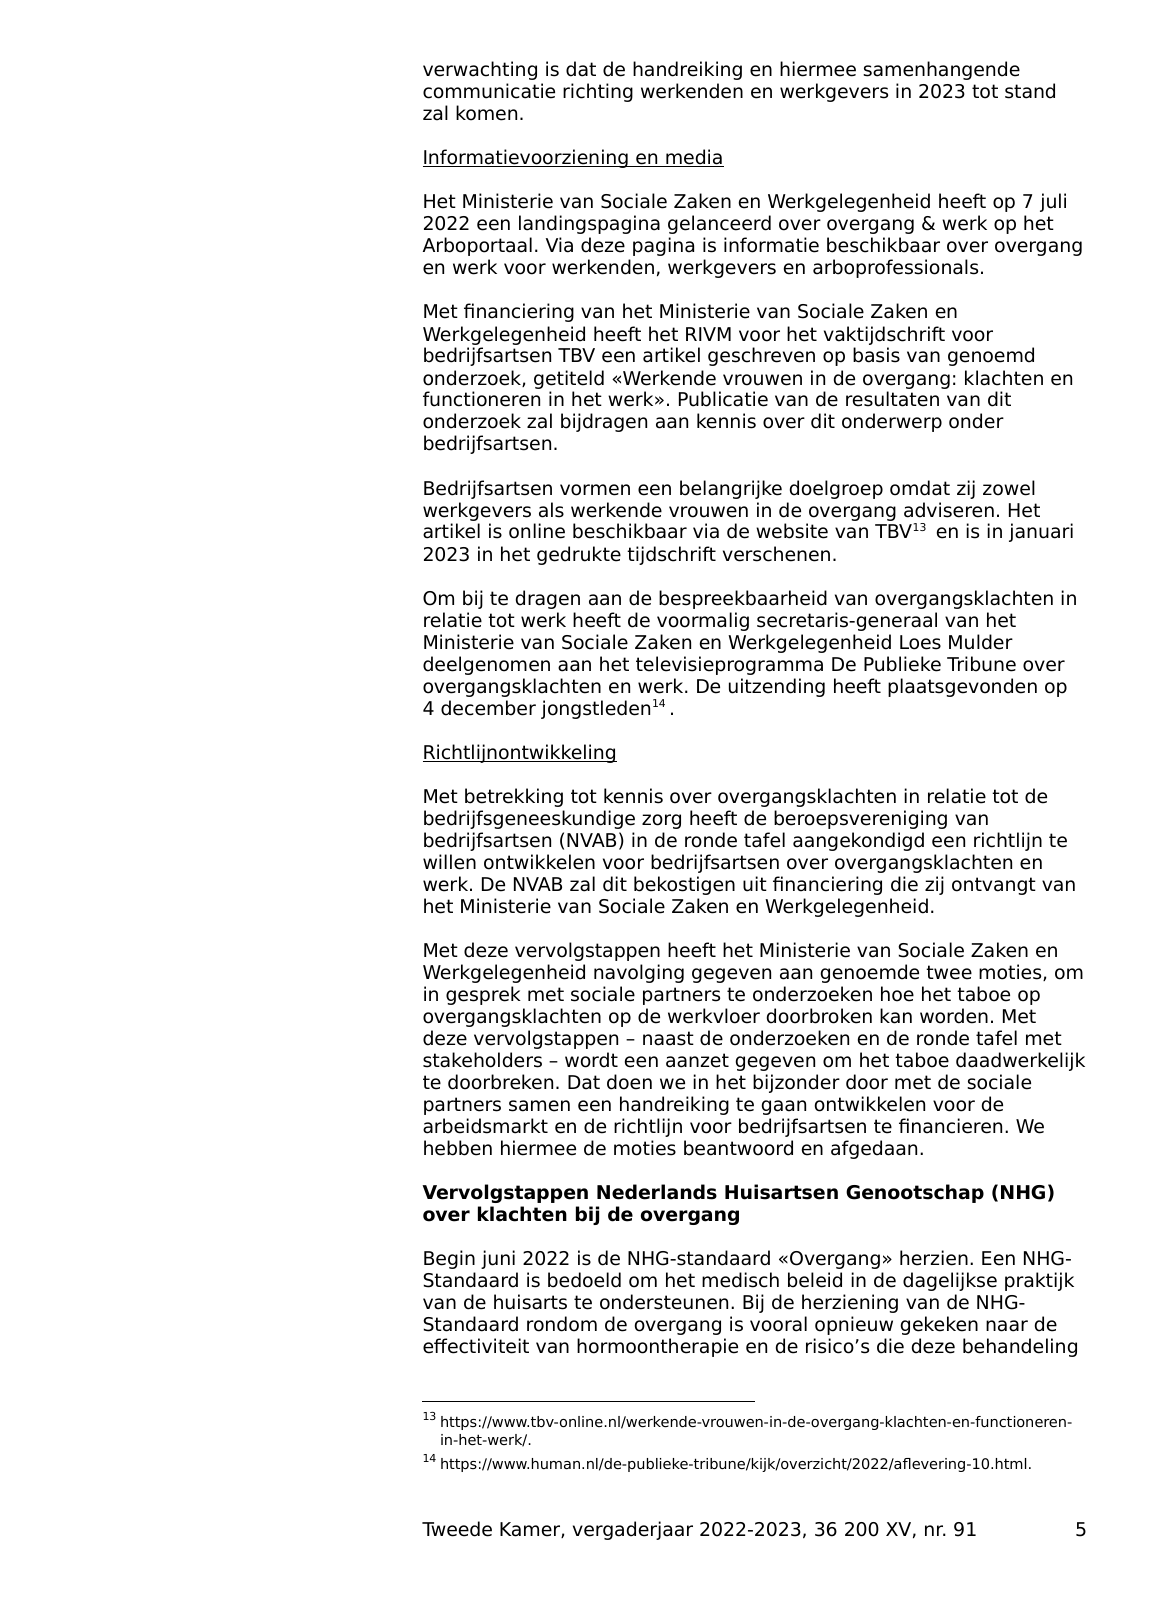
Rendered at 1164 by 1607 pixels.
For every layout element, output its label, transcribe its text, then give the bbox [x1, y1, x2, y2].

text Om bij te dragen aan de bespreekbaarheid van overgangsklachten in relatie tot werk heeft de voormalig secretaris-generaal van het Ministerie van Sociale Zaken en Werkgelegenheid Loes Mulder deelgenomen aan het televisieprogramma De Publieke Tribune over overgangsklachten en werk. De uitzending heeft plaatsgevonden op 4 december jongstleden. [422, 588, 1087, 719]
text Met financiering van het Ministerie van Sociale Zaken en Werkgelegenheid heeft het RIVM voor het vaktijdschrift voor bedrijfsartsen TBV een artikel geschreven op basis van genoemd onderzoek, getiteld «Werkende vrouwen in de overgang: klachten en functioneren in het werk». Publicatie van de resultaten van dit onderzoek zal bijdragen aan kennis over dit onderwerp onder bedrijfsartsen. [422, 301, 1087, 455]
subtitle Richtlijnontwikkeling [422, 742, 1087, 764]
text https://www.tbv-online.nl/werkende-vrouwen-in-de-overgang-klachten-en-functioneren-in-het-werk/. [422, 1410, 1087, 1449]
text Met deze vervolgstappen heeft het Ministerie van Sociale Zaken en Werkgelegenheid navolging gegeven aan genoemde twee moties, om in gesprek met sociale partners te onderzoeken hoe het taboe op overgangsklachten op de werkvloer doorbroken kan worden. Met deze vervolgstappen – naast de onderzoeken en de ronde tafel met stakeholders – wordt een aanzet gegeven om het taboe daadwerkelijk te doorbreken. Dat doen we in het bijzonder door met de sociale partners samen een handreiking te gaan ontwikkelen voor de arbeidsmarkt en de richtlijn voor bedrijfsartsen te financieren. We hebben hiermee de moties beantwoord en afgedaan. [422, 940, 1087, 1160]
text verwachting is dat de handreiking en hiermee samenhangende communicatie richting werkenden en werkgevers in 2023 tot stand zal komen. [422, 59, 1087, 125]
text Begin juni 2022 is de NHG-standaard «Overgang» herzien. Een NHG-Standaard is bedoeld om het medisch beleid in de dagelijkse praktijk van de huisarts te ondersteunen. Bij de herziening van de NHG-Standaard rondom de overgang is vooral opnieuw gekeken naar de effectiviteit van hormoontherapie en de risico’s die deze behandeling [422, 1248, 1087, 1358]
text Bedrijfsartsen vormen een belangrijke doelgroep omdat zij zowel werkgevers als werkende vrouwen in de overgang adviseren. Het artikel is online beschikbaar via de website van TBV en is in januari 2023 in het gedrukte tijdschrift verschenen. [422, 477, 1087, 565]
subtitle Vervolgstappen Nederlands Huisartsen Genootschap (NHG) over klachten bij de overgang [422, 1182, 1087, 1226]
text Het Ministerie van Sociale Zaken en Werkgelegenheid heeft op 7 juli 2022 een landingspagina gelanceerd over overgang & werk op het Arboportaal. Via deze pagina is informatie beschikbaar over overgang en werk voor werkenden, werkgevers en arboprofessionals. [422, 191, 1087, 279]
text https://www.human.nl/de-publieke-tribune/kijk/overzicht/2022/aflevering-10.html. [422, 1452, 1087, 1474]
text Met betrekking tot kennis over overgangsklachten in relatie tot de bedrijfsgeneeskundige zorg heeft de beroepsvereniging van bedrijfsartsen (NVAB) in de ronde tafel aangekondigd een richtlijn te willen ontwikkelen voor bedrijfsartsen over overgangsklachten en werk. De NVAB zal dit bekostigen uit financiering die zij ontvangt van het Ministerie van Sociale Zaken en Werkgelegenheid. [422, 786, 1087, 918]
subtitle Informatievoorziening en media [422, 147, 1087, 169]
